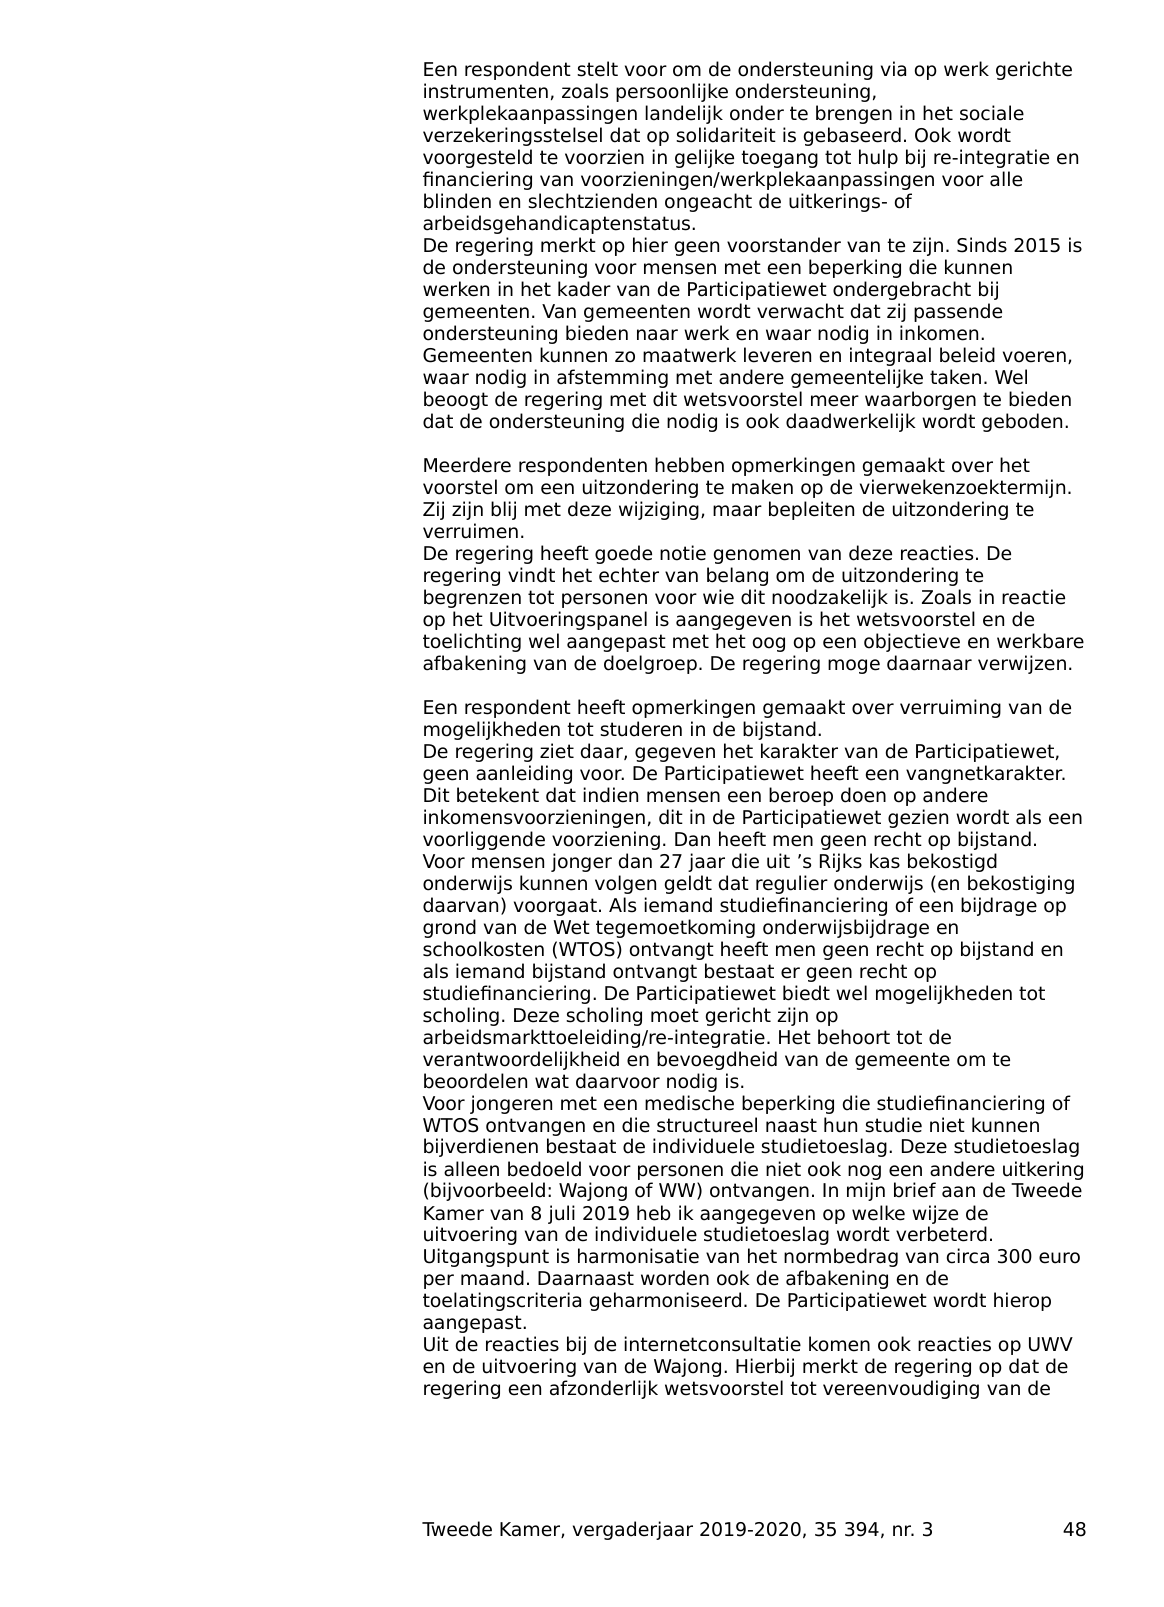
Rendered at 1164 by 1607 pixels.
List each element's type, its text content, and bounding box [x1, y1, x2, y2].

text De regering merkt op hier geen voorstander van te zijn. Sinds 2015 is de ondersteuning voor mensen met een beperking die kunnen werken in het kader van de Participatiewet ondergebracht bij gemeenten. Van gemeenten wordt verwacht dat zij passende ondersteuning bieden naar werk en waar nodig in inkomen. Gemeenten kunnen zo maatwerk leveren en integraal beleid voeren, waar nodig in afstemming met andere gemeentelijke taken. Wel beoogt de regering met dit wetsvoorstel meer waarborgen te bieden dat de ondersteuning die nodig is ook daadwerkelijk wordt geboden. [422, 235, 1087, 433]
text Voor mensen jonger dan 27 jaar die uit ’s Rijks kas bekostigd onderwijs kunnen volgen geldt dat regulier onderwijs (en bekostiging daarvan) voorgaat. Als iemand studiefinanciering of een bijdrage op grond van de Wet tegemoetkoming onderwijsbijdrage en schoolkosten (WTOS) ontvangt heeft men geen recht op bijstand en als iemand bijstand ontvangt bestaat er geen recht op studiefinanciering. De Participatiewet biedt wel mogelijkheden tot scholing. Deze scholing moet gericht zijn op arbeidsmarkttoeleiding/re-integratie. Het behoort tot de verantwoordelijkheid en bevoegdheid van de gemeente om te beoordelen wat daarvoor nodig is. [422, 851, 1087, 1092]
text Uit de reacties bij de internetconsultatie komen ook reacties op UWV en de uitvoering van de Wajong. Hierbij merkt de regering op dat de regering een afzonderlijk wetsvoorstel tot vereenvoudiging van de [422, 1334, 1087, 1400]
text Een respondent heeft opmerkingen gemaakt over verruiming van de mogelijkheden tot studeren in de bijstand. [422, 697, 1087, 741]
text De regering ziet daar, gegeven het karakter van de Participatiewet, geen aanleiding voor. De Participatiewet heeft een vangnetkarakter. Dit betekent dat indien mensen een beroep doen op andere inkomensvoorzieningen, dit in de Participatiewet gezien wordt als een voorliggende voorziening. Dan heeft men geen recht op bijstand. [422, 741, 1087, 851]
text De regering heeft goede notie genomen van deze reacties. De regering vindt het echter van belang om de uitzondering te begrenzen tot personen voor wie dit noodzakelijk is. Zoals in reactie op het Uitvoeringspanel is aangegeven is het wetsvoorstel en de toelichting wel aangepast met het oog op een objectieve en werkbare afbakening van de doelgroep. De regering moge daarnaar verwijzen. [422, 543, 1087, 675]
text Voor jongeren met een medische beperking die studiefinanciering of WTOS ontvangen en die structureel naast hun studie niet kunnen bijverdienen bestaat de individuele studietoeslag. Deze studietoeslag is alleen bedoeld voor personen die niet ook nog een andere uitkering (bijvoorbeeld: Wajong of WW) ontvangen. In mijn brief aan de Tweede Kamer van 8 juli 2019 heb ik aangegeven op welke wijze de uitvoering van de individuele studietoeslag wordt verbeterd. Uitgangspunt is harmonisatie van het normbedrag van circa 300 euro per maand. Daarnaast worden ook de afbakening en de toelatingscriteria geharmoniseerd. De Participatiewet wordt hierop aangepast. [422, 1092, 1087, 1334]
text Meerdere respondenten hebben opmerkingen gemaakt over het voorstel om een uitzondering te maken op de vierwekenzoektermijn. Zij zijn blij met deze wijziging, maar bepleiten de uitzondering te verruimen. [422, 455, 1087, 543]
text Een respondent stelt voor om de ondersteuning via op werk gerichte instrumenten, zoals persoonlijke ondersteuning, werkplekaanpassingen landelijk onder te brengen in het sociale verzekeringsstelsel dat op solidariteit is gebaseerd. Ook wordt voorgesteld te voorzien in gelijke toegang tot hulp bij re-integratie en financiering van voorzieningen/werkplekaanpassingen voor alle blinden en slechtzienden ongeacht de uitkerings- of arbeidsgehandicaptenstatus. [422, 59, 1087, 235]
